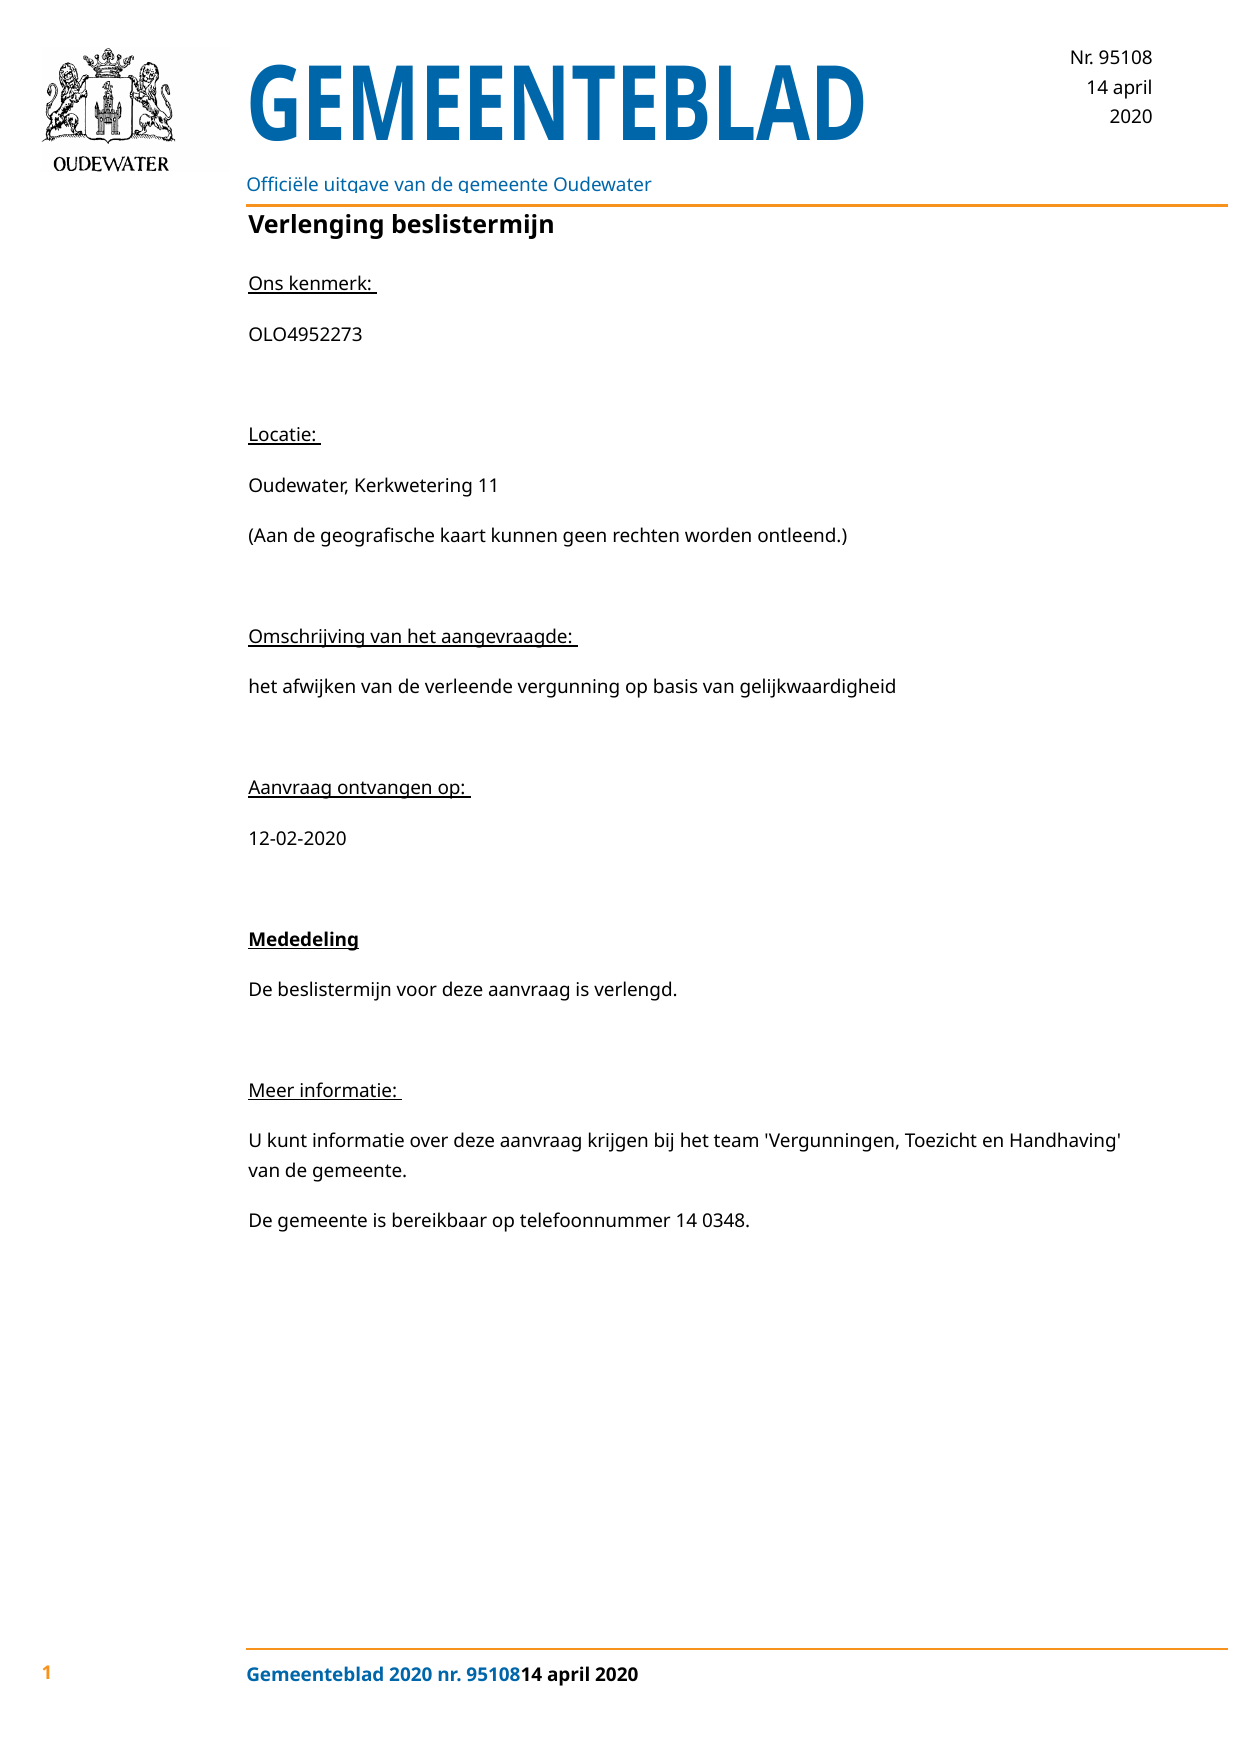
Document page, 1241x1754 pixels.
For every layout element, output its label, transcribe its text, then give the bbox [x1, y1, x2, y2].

text OLO4952273 [248, 321, 1152, 346]
text U kunt informatie over deze aanvraag krijgen bij het team 'Vergunningen, Toezicht en Handhaving' van de gemeente. [248, 1127, 1152, 1183]
text Verlenging beslistermijn [248, 207, 1152, 241]
text De beslistermijn voor deze aanvraag is verlengd. [248, 976, 1152, 1002]
text Mededeling [248, 926, 1152, 951]
text Meer informatie: [248, 1077, 1152, 1103]
text Oudewater, Kerkwetering 11 [248, 472, 1152, 498]
text Locatie: [248, 422, 1152, 447]
text Ons kenmerk: [248, 270, 1152, 296]
text Aanvraag ontvangen op: [248, 774, 1152, 800]
text (Aan de geografische kaart kunnen geen rechten worden ontleend.) [248, 522, 1152, 548]
picture [41, 47, 231, 172]
text het afwijken van de verleende vergunning op basis van gelijkwaardigheid [248, 674, 1152, 699]
text Omschrijving van het aangevraagde: [248, 623, 1152, 649]
text De gemeente is bereikbaar op telefoonnummer 14 0348. [248, 1207, 1152, 1233]
text 12-02-2020 [248, 825, 1152, 851]
